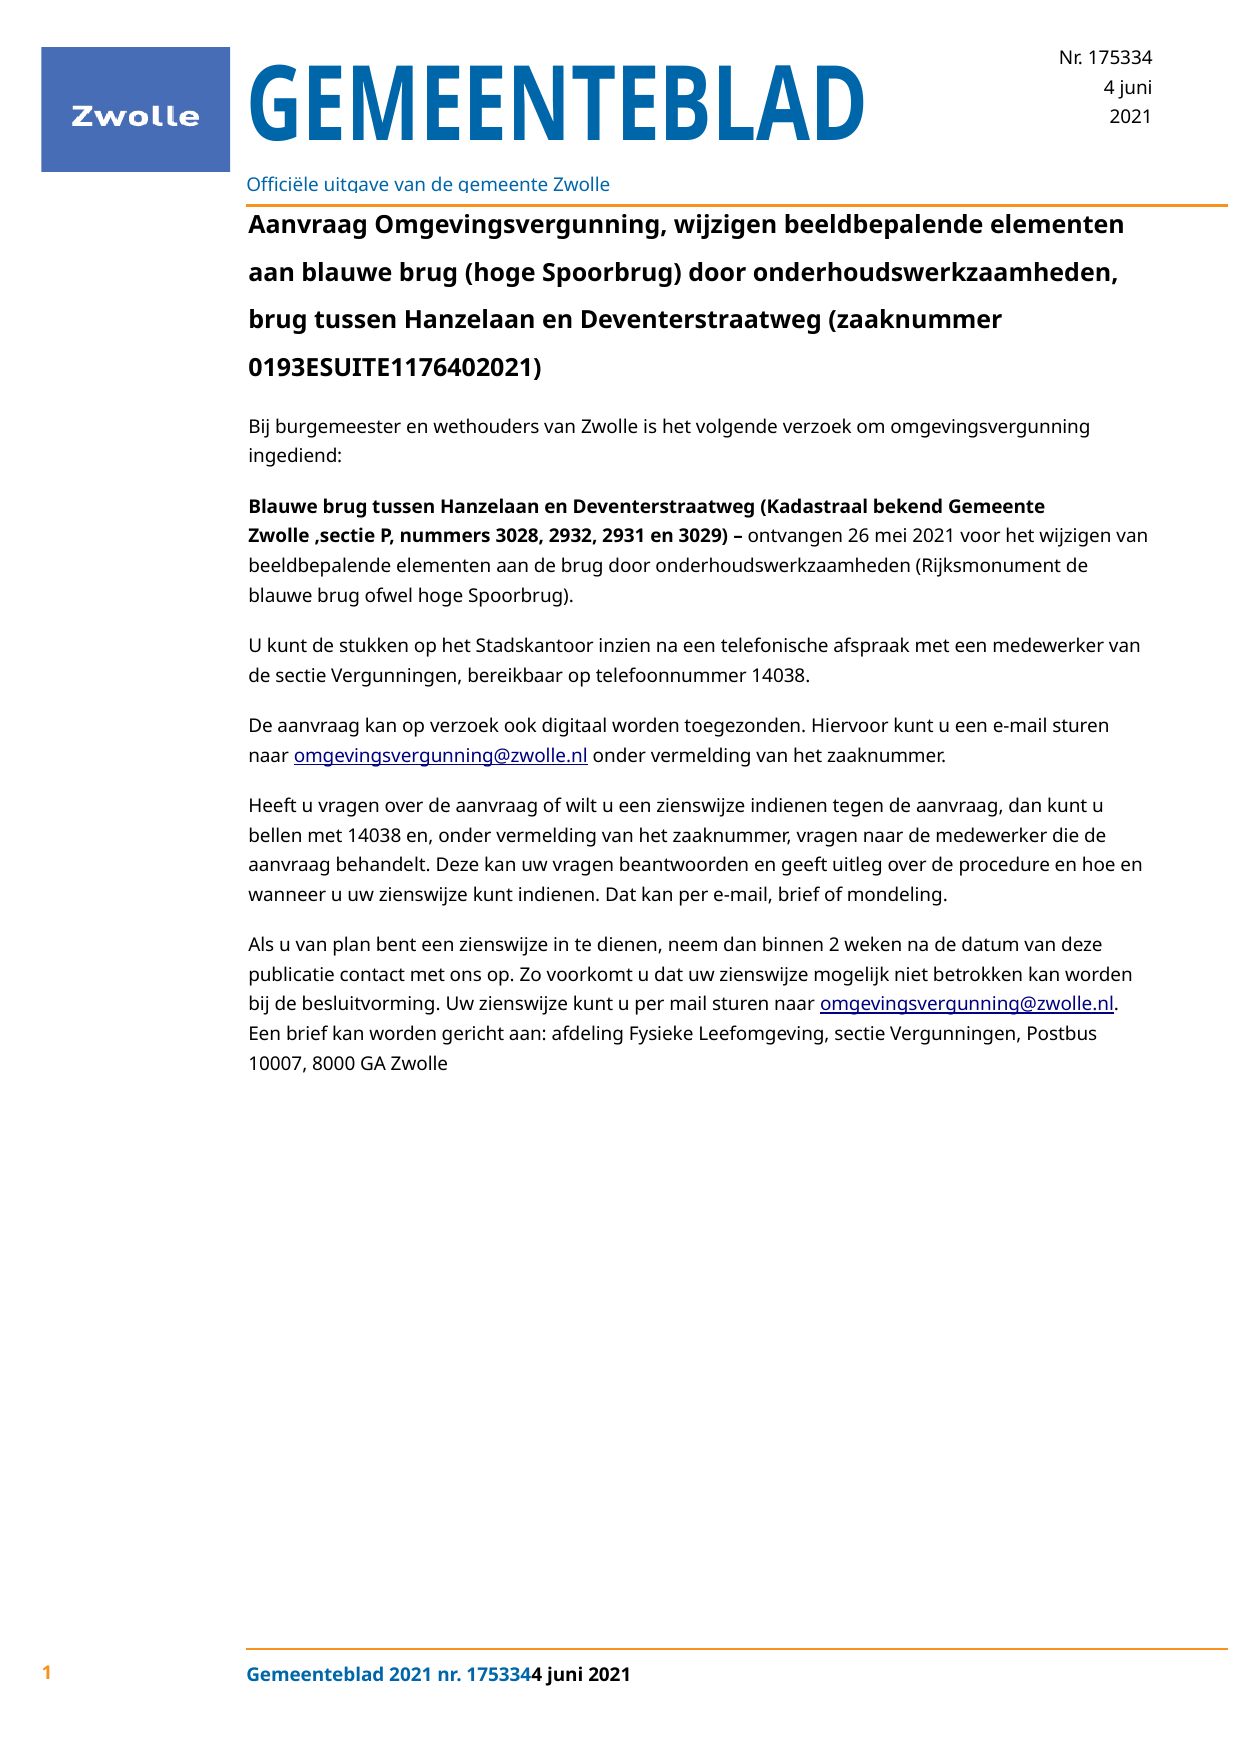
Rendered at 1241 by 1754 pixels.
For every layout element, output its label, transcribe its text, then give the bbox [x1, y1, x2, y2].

text Heeft u vragen over de aanvraag of wilt u een zienswijze indienen tegen de aanvraag, dan kunt u bellen met 14038 en, onder vermelding van het zaaknummer, vragen naar de medewerker die de aanvraag behandelt. Deze kan uw vragen beantwoorden en geeft uitleg over de procedure en hoe en wanneer u uw zienswijze kunt indienen. Dat kan per e-mail, brief of mondeling. [248, 792, 1152, 907]
picture [41, 47, 231, 172]
text De aanvraag kan op verzoek ook digitaal worden toegezonden. Hiervoor kunt u een e-mail sturen naar omgevingsvergunning@zwolle.nl onder vermelding van het zaaknummer. [248, 712, 1152, 768]
text Aanvraag Omgevingsvergunning, wijzigen beeldbepalende elementen aan blauwe brug (hoge Spoorbrug) door onderhoudswerkzaamheden, brug tussen Hanzelaan en Deventerstraatweg (zaaknummer 0193ESUITE1176402021) [248, 207, 1152, 384]
text U kunt de stukken op het Stadskantoor inzien na een telefonische afspraak met een medewerker van de sectie Vergunningen, bereikbaar op telefoonnummer 14038. [248, 632, 1152, 688]
text Bij burgemeester en wethouders van Zwolle is het volgende verzoek om omgevingsvergunning ingediend: [248, 413, 1152, 468]
text Als u van plan bent een zienswijze in te dienen, neem dan binnen 2 weken na de datum van deze publicatie contact met ons op. Zo voorkomt u dat uw zienswijze mogelijk niet betrokken kan worden bij de besluitvorming. Uw zienswijze kunt u per mail sturen naar omgevingsvergunning@zwolle.nl. Een brief kan worden gericht aan: afdeling Fysieke Leefomgeving, sectie Vergunningen, Postbus 10007, 8000 GA Zwolle [248, 931, 1152, 1076]
text Blauwe brug tussen Hanzelaan en Deventerstraatweg (Kadastraal bekend Gemeente Zwolle ,sectie P, nummers 3028, 2932, 2931 en 3029) – ontvangen 26 mei 2021 voor het wijzigen van beeldbepalende elementen aan de brug door onderhoudswerkzaamheden (Rijksmonument de blauwe brug ofwel hoge Spoorbrug). [248, 493, 1152, 608]
